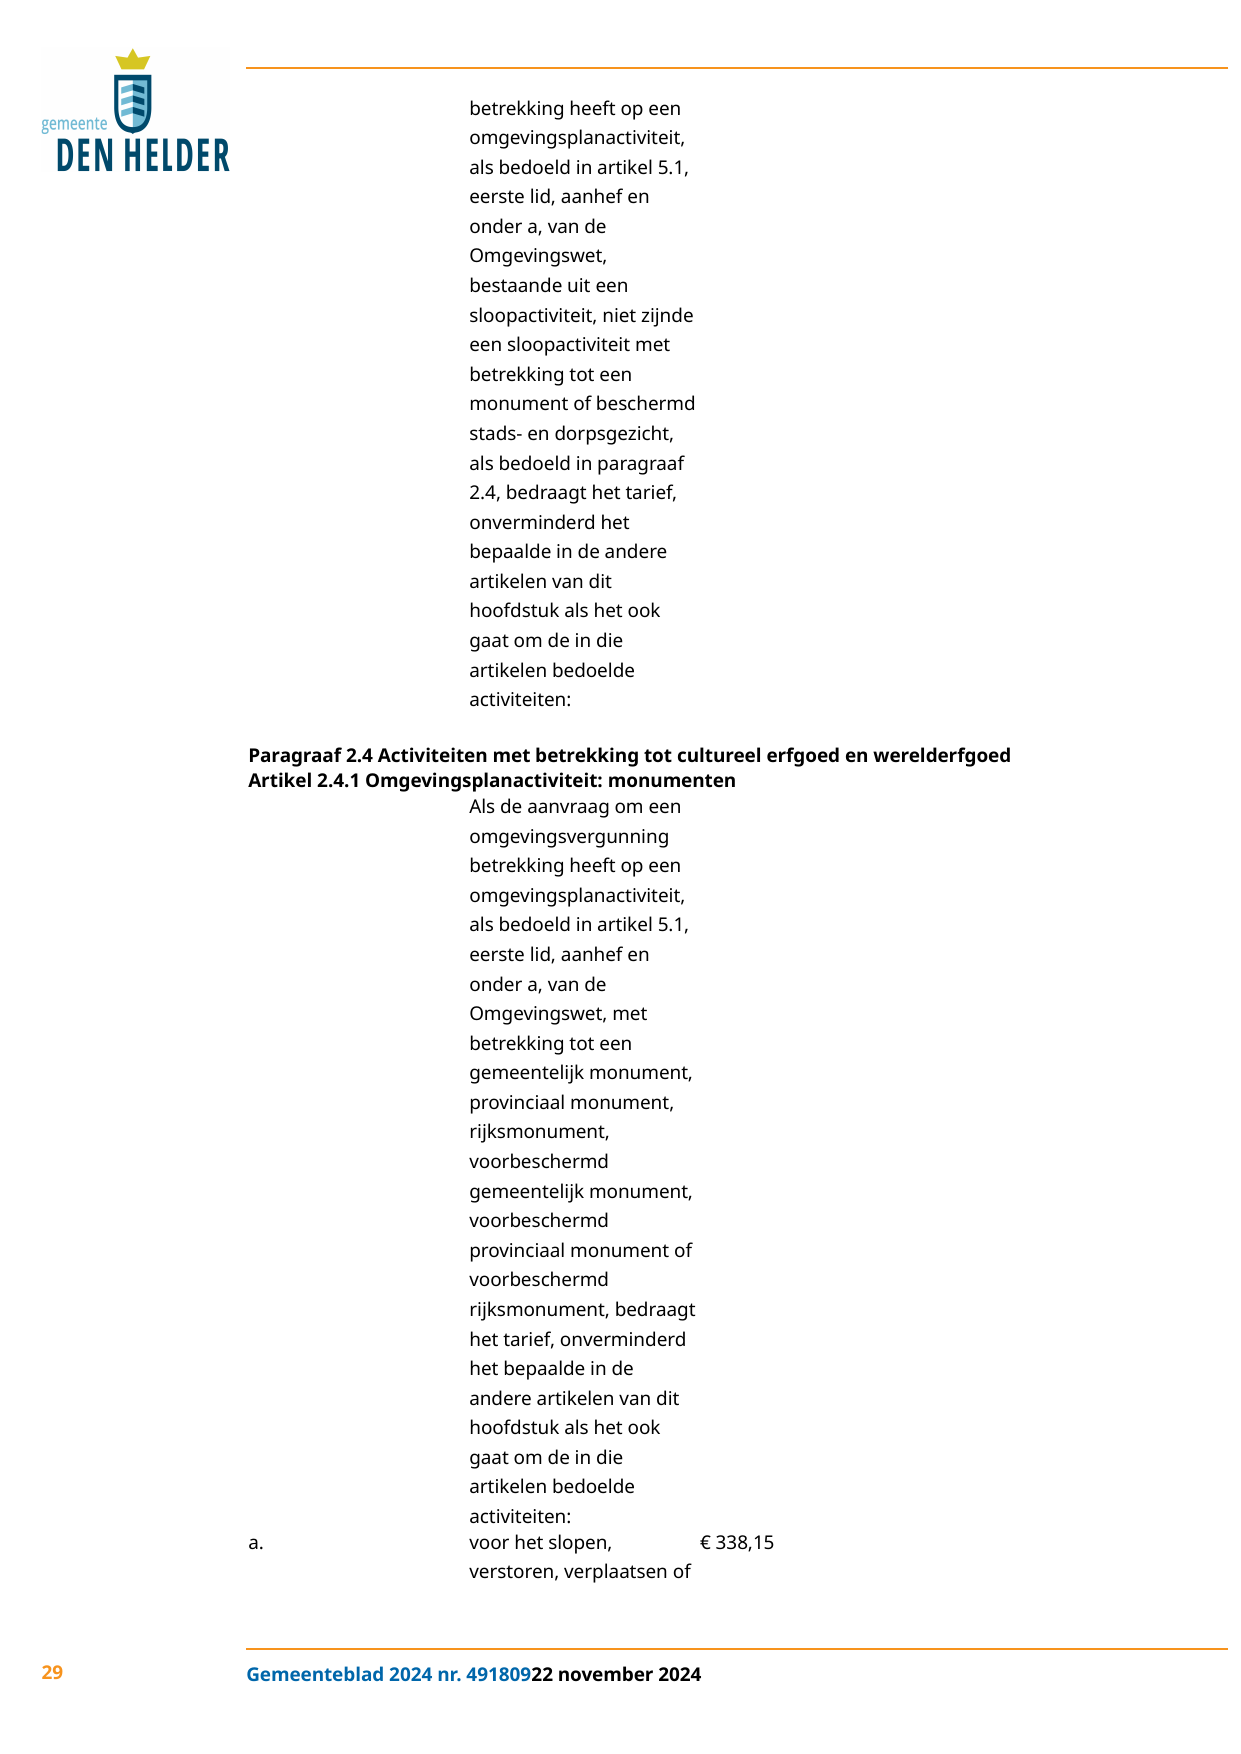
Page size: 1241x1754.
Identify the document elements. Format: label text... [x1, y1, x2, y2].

table_cell [931, 793, 1152, 1529]
table_cell Artikel 2.4.1 Omgevingsplanactiviteit: monumenten [248, 768, 1152, 793]
table_cell [248, 95, 469, 712]
table_cell a. [248, 1529, 469, 1584]
picture [63, 144, 68, 165]
table_cell [700, 793, 931, 1529]
picture [100, 154, 106, 172]
table_cell voor het slopen, verstoren, verplaatsen of [469, 1529, 700, 1584]
table_cell [931, 1529, 1152, 1584]
table_cell [248, 793, 469, 1529]
table_cell [700, 95, 931, 712]
table_cell Paragraaf 2.4 Activiteiten met betrekking tot cultureel erfgoed en werelderfgoed [248, 712, 1152, 767]
picture [220, 160, 224, 172]
table_cell [931, 95, 1152, 712]
table_cell Als de aanvraag om een omgevingsvergunning betrekking heeft op een omgevingsplanactiviteit, als bedoeld in artikel 5.1, eerste lid, aanhef en onder a, van de Omgevingswet, met betrekking tot een gemeentelijk monument, provinciaal monument, rijksmonument, voorbeschermd gemeentelijk monument, voorbeschermd provinciaal monument of voorbeschermd rijksmonument, bedraagt het tarief, onverminderd het bepaalde in de andere artikelen van dit hoofdstuk als het ook gaat om de in die artikelen bedoelde activiteiten: [469, 793, 700, 1529]
picture [130, 157, 135, 172]
table_cell € 338,15 [700, 1529, 931, 1584]
picture [41, 47, 231, 172]
table_cell betrekking heeft op een omgevingsplanactiviteit, als bedoeld in artikel 5.1, eerste lid, aanhef en onder a, van de Omgevingswet, bestaande uit een sloopactiviteit, niet zijnde een sloopactiviteit met betrekking tot een monument of beschermd stads- en dorpsgezicht, als bedoeld in paragraaf 2.4, bedraagt het tarief, onverminderd het bepaalde in de andere artikelen van dit hoofdstuk als het ook gaat om de in die artikelen bedoelde activiteiten: [469, 95, 700, 712]
picture [182, 144, 187, 165]
